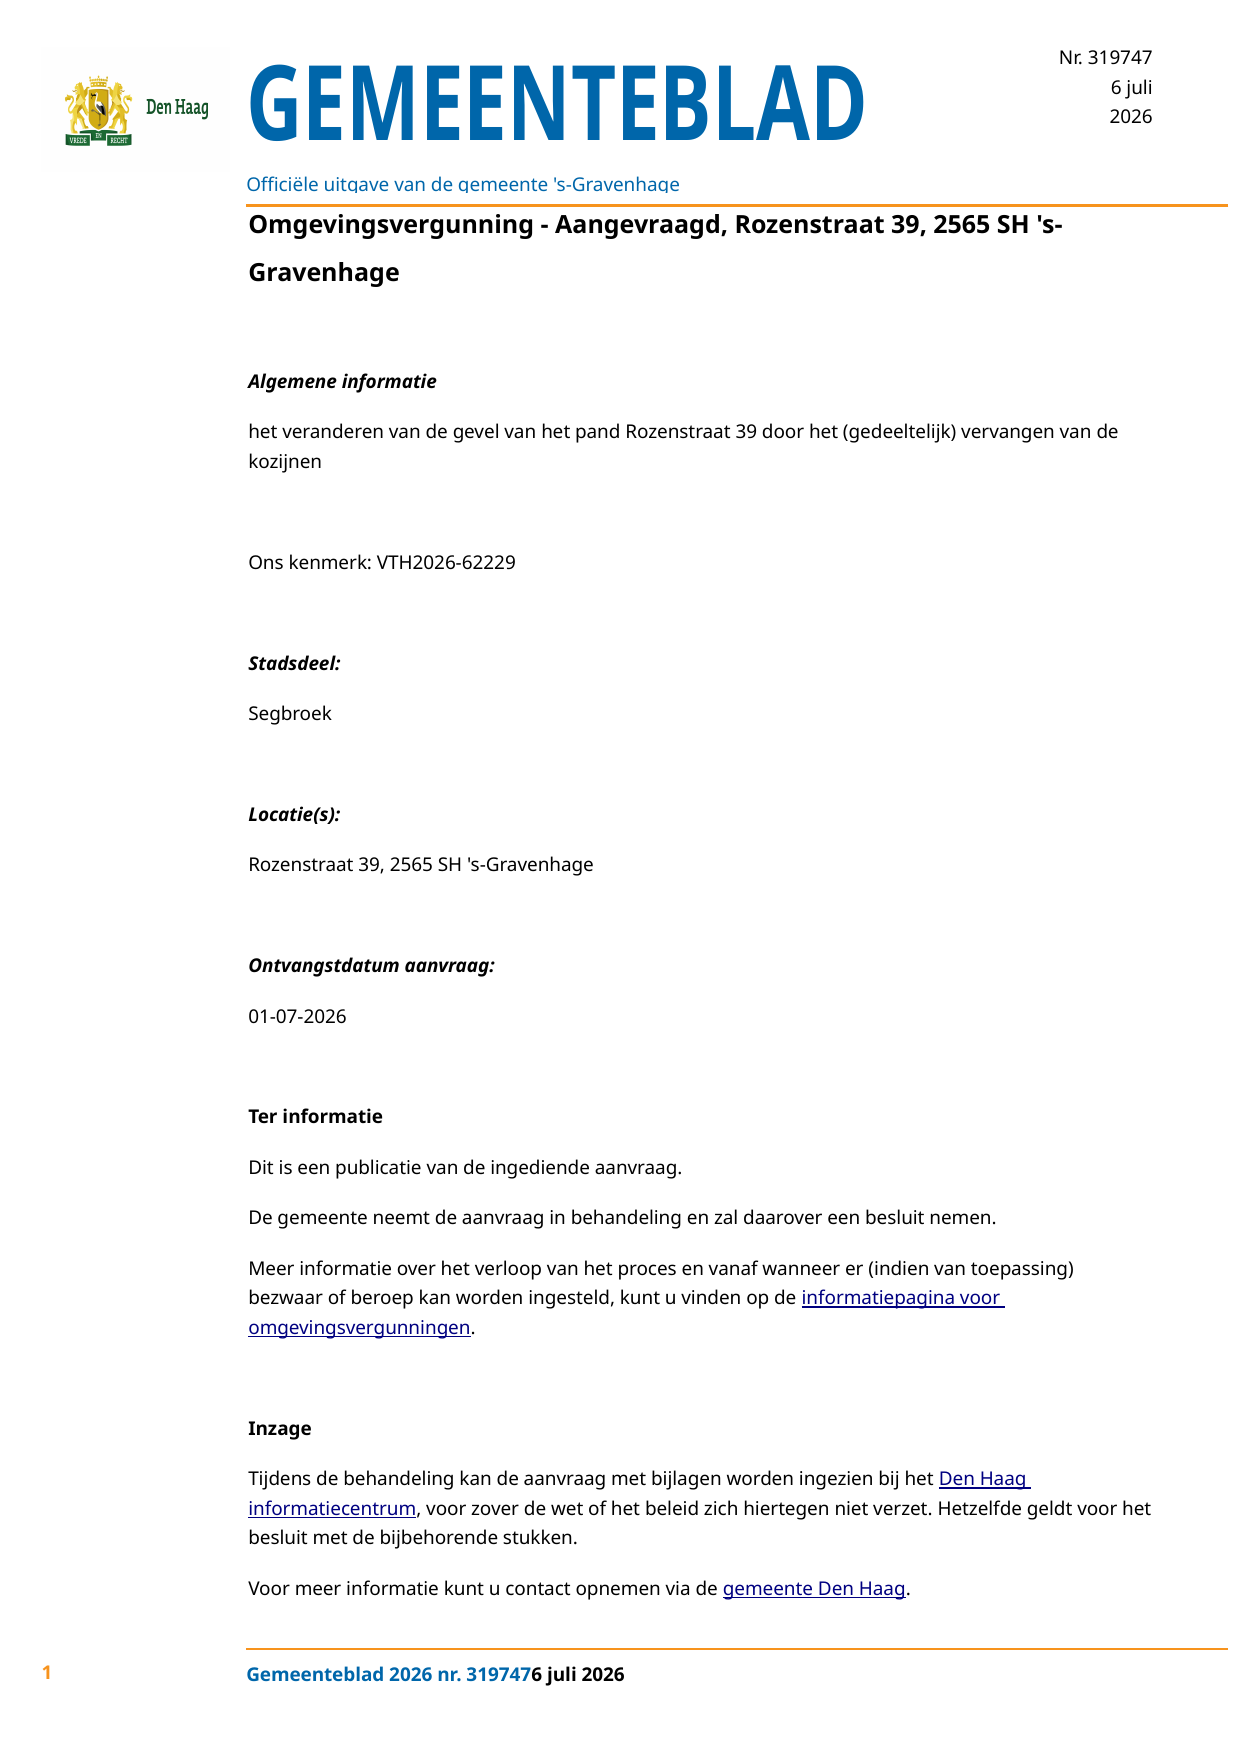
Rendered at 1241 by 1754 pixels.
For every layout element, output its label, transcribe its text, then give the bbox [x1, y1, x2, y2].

text Meer informatie over het verloop van het proces en vanaf wanneer er (indien van toepassing) bezwaar of beroep kan worden ingesteld, kunt u vinden op de informatiepagina voor omgevingsvergunningen. [248, 1255, 1152, 1340]
text het veranderen van de gevel van het pand Rozenstraat 39 door het (gedeeltelijk) vervangen van de kozijnen [248, 419, 1152, 474]
text Inzage [248, 1415, 1152, 1441]
text Ons kenmerk: VTH2026-62229 [248, 549, 1152, 575]
text Rozenstraat 39, 2565 SH 's-Gravenhage [248, 852, 1152, 877]
text Ter informatie [248, 1104, 1152, 1129]
picture [41, 47, 231, 172]
text Voor meer informatie kunt u contact opnemen via de gemeente Den Haag. [248, 1575, 1152, 1601]
text 01-07-2026 [248, 1003, 1152, 1029]
text Segbroek [248, 700, 1152, 726]
text Omgevingsvergunning - Aangevraagd, Rozenstraat 39, 2565 SH 's-Gravenhage [248, 207, 1152, 288]
text Locatie(s): [248, 801, 1152, 827]
text Stadsdeel: [248, 650, 1152, 676]
text Tijdens de behandeling kan de aanvraag met bijlagen worden ingezien bij het Den Haag informatiecentrum, voor zover de wet of het beleid zich hiertegen niet verzet. Hetzelfde geldt voor het besluit met de bijbehorende stukken. [248, 1465, 1152, 1550]
text Algemene informatie [248, 368, 1152, 394]
text Ontvangstdatum aanvraag: [248, 952, 1152, 978]
text Dit is een publicatie van de ingediende aanvraag. [248, 1154, 1152, 1180]
text De gemeente neemt de aanvraag in behandeling en zal daarover een besluit nemen. [248, 1204, 1152, 1230]
